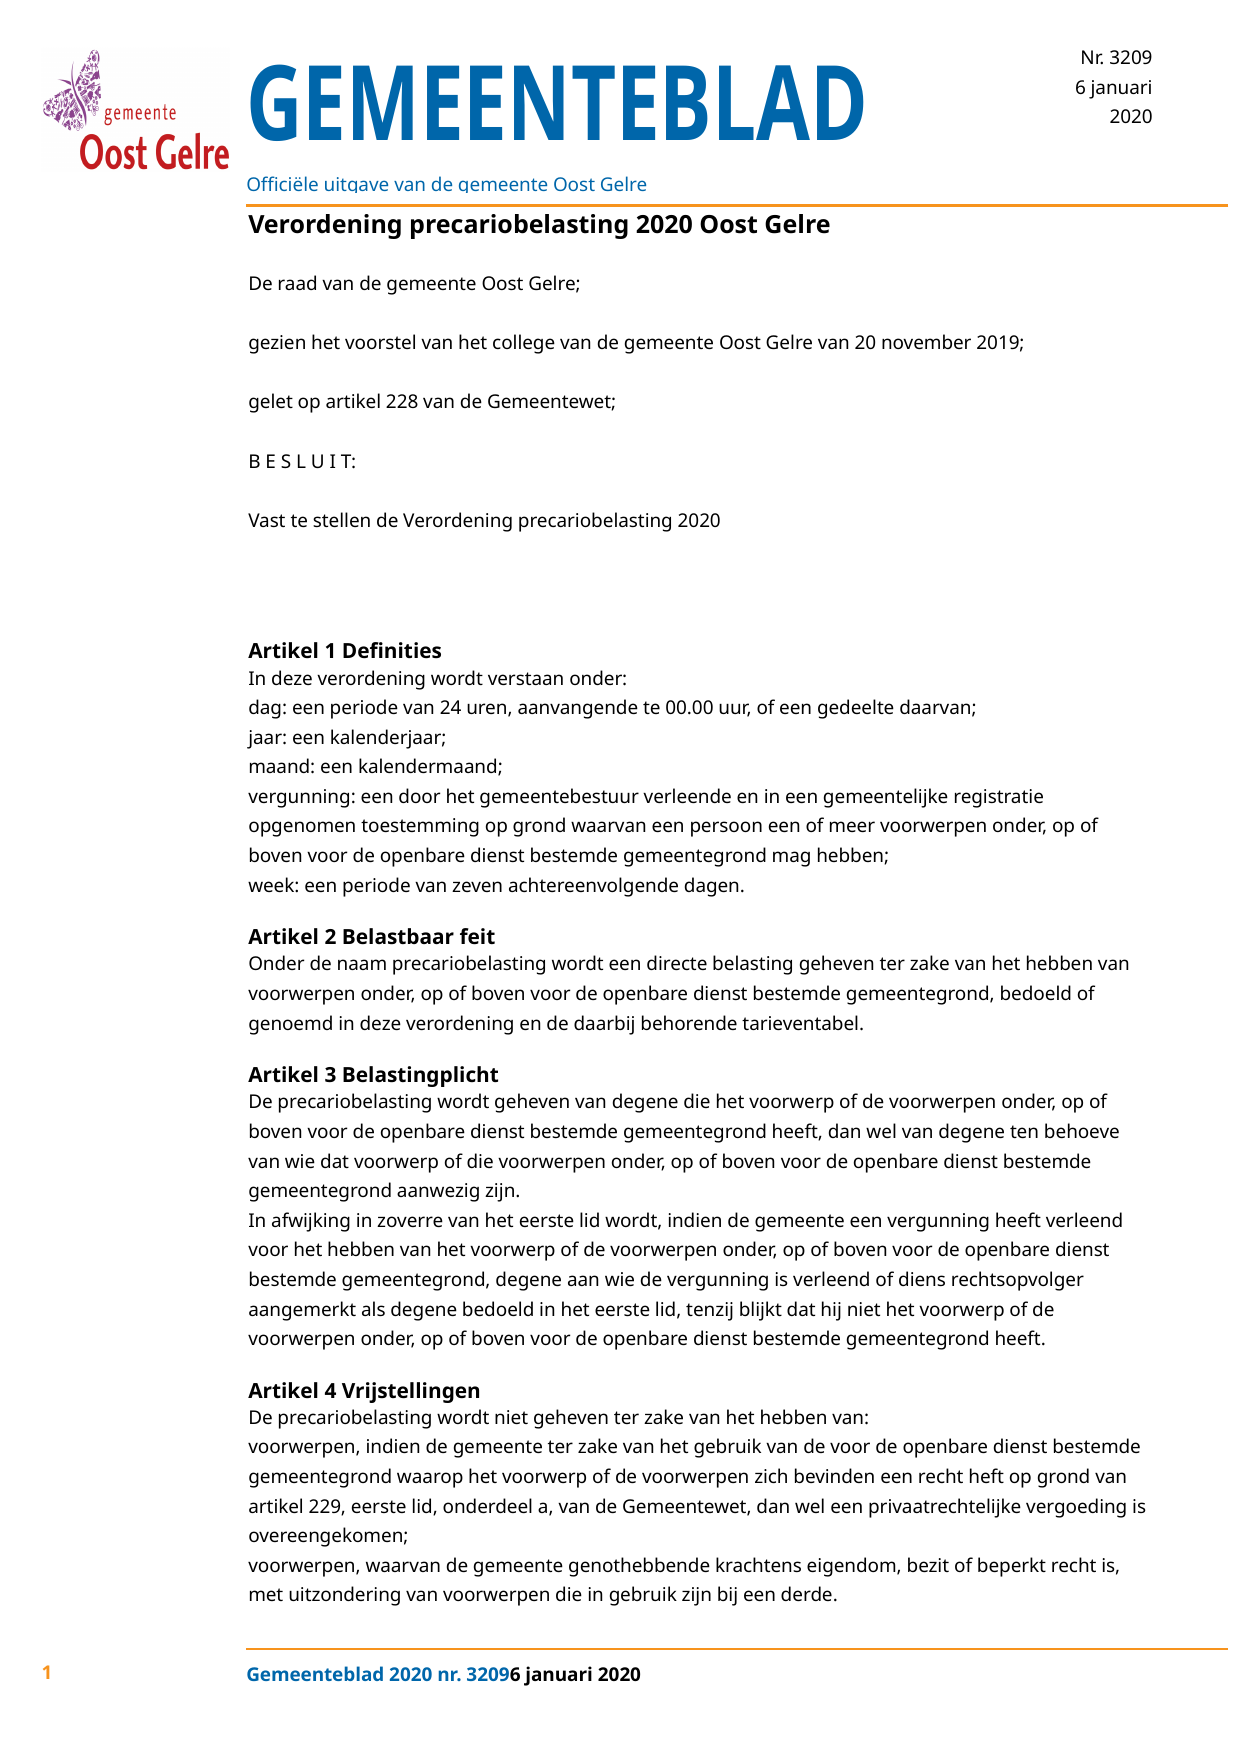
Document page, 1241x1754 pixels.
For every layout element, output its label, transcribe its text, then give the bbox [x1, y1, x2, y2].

text De raad van de gemeente Oost Gelre; [248, 270, 1152, 296]
text Verordening precariobelasting 2020 Oost Gelre [248, 207, 1152, 241]
text In afwijking in zoverre van het eerste lid wordt, indien de gemeente een vergunning heeft verleend voor het hebben van het voorwerp of de voorwerpen onder, op of boven voor de openbare dienst bestemde gemeentegrond, degene aan wie de vergunning is verleend of diens rechtsopvolger aangemerkt als degene bedoeld in het eerste lid, tenzij blijkt dat hij niet het voorwerp of de voorwerpen onder, op of boven voor de openbare dienst bestemde gemeentegrond heeft. [248, 1207, 1152, 1351]
text B E S L U I T: [248, 448, 1152, 473]
text De precariobelasting wordt geheven van degene die het voorwerp of de voorwerpen onder, op of boven voor de openbare dienst bestemde gemeentegrond heeft, dan wel van degene ten behoeve van wie dat voorwerp of die voorwerpen onder, op of boven voor de openbare dienst bestemde gemeentegrond aanwezig zijn. [248, 1089, 1152, 1203]
text voorwerpen, waarvan de gemeente genothebbende krachtens eigendom, bezit of beperkt recht is, met uitzondering van voorwerpen die in gebruik zijn bij een derde. [248, 1552, 1152, 1607]
text maand: een kalendermaand; [248, 753, 1152, 779]
text Artikel 3 Belastingplicht [248, 1060, 1152, 1089]
text Vast te stellen de Verordening precariobelasting 2020 [248, 507, 1152, 533]
text Artikel 1 Definities [248, 636, 1152, 665]
text vergunning: een door het gemeentebestuur verleende en in een gemeentelijke registratie opgenomen toestemming op grond waarvan een persoon een of meer voorwerpen onder, op of boven voor de openbare dienst bestemde gemeentegrond mag hebben; [248, 783, 1152, 868]
picture [41, 47, 231, 172]
text gezien het voorstel van het college van de gemeente Oost Gelre van 20 november 2019; [248, 329, 1152, 355]
text jaar: een kalenderjaar; [248, 724, 1152, 749]
text week: een periode van zeven achtereenvolgende dagen. [248, 872, 1152, 897]
text Artikel 4 Vrijstellingen [248, 1376, 1152, 1404]
text Onder de naam precariobelasting wordt een directe belasting geheven ter zake van het hebben van voorwerpen onder, op of boven voor de openbare dienst bestemde gemeentegrond, bedoeld of genoemd in deze verordening en de daarbij behorende tarieventabel. [248, 951, 1152, 1036]
text De precariobelasting wordt niet geheven ter zake van het hebben van: [248, 1404, 1152, 1430]
text dag: een periode van 24 uren, aanvangende te 00.00 uur, of een gedeelte daarvan; [248, 694, 1152, 720]
text Artikel 2 Belastbaar feit [248, 922, 1152, 951]
text In deze verordening wordt verstaan onder: [248, 665, 1152, 690]
text gelet op artikel 228 van de Gemeentewet; [248, 389, 1152, 414]
text voorwerpen, indien de gemeente ter zake van het gebruik van de voor de openbare dienst bestemde gemeentegrond waarop het voorwerp of de voorwerpen zich bevinden een recht heft op grond van artikel 229, eerste lid, onderdeel a, van de Gemeentewet, dan wel een privaatrechtelijke vergoeding is overeengekomen; [248, 1434, 1152, 1548]
